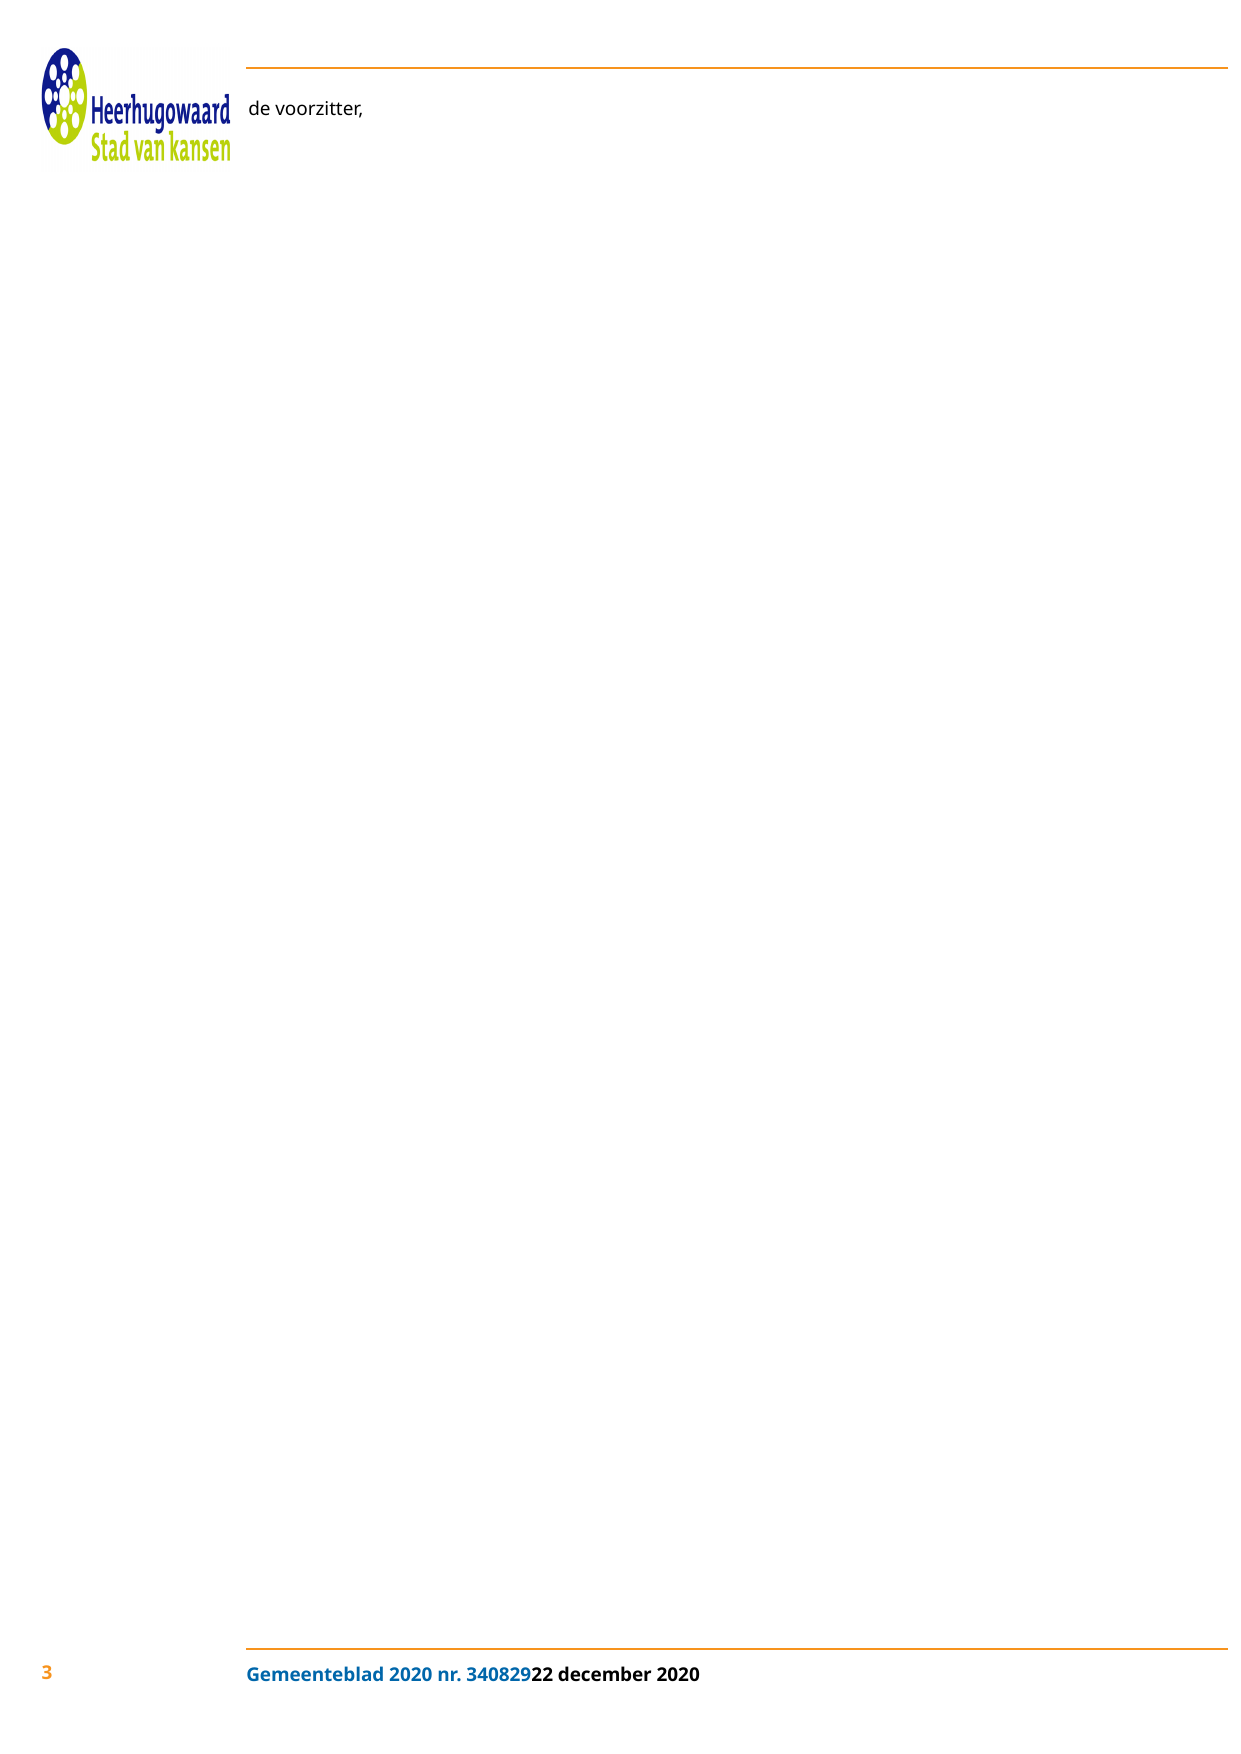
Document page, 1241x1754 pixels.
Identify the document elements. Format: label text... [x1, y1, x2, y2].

text de voorzitter, [248, 95, 1152, 121]
picture [41, 47, 231, 172]
